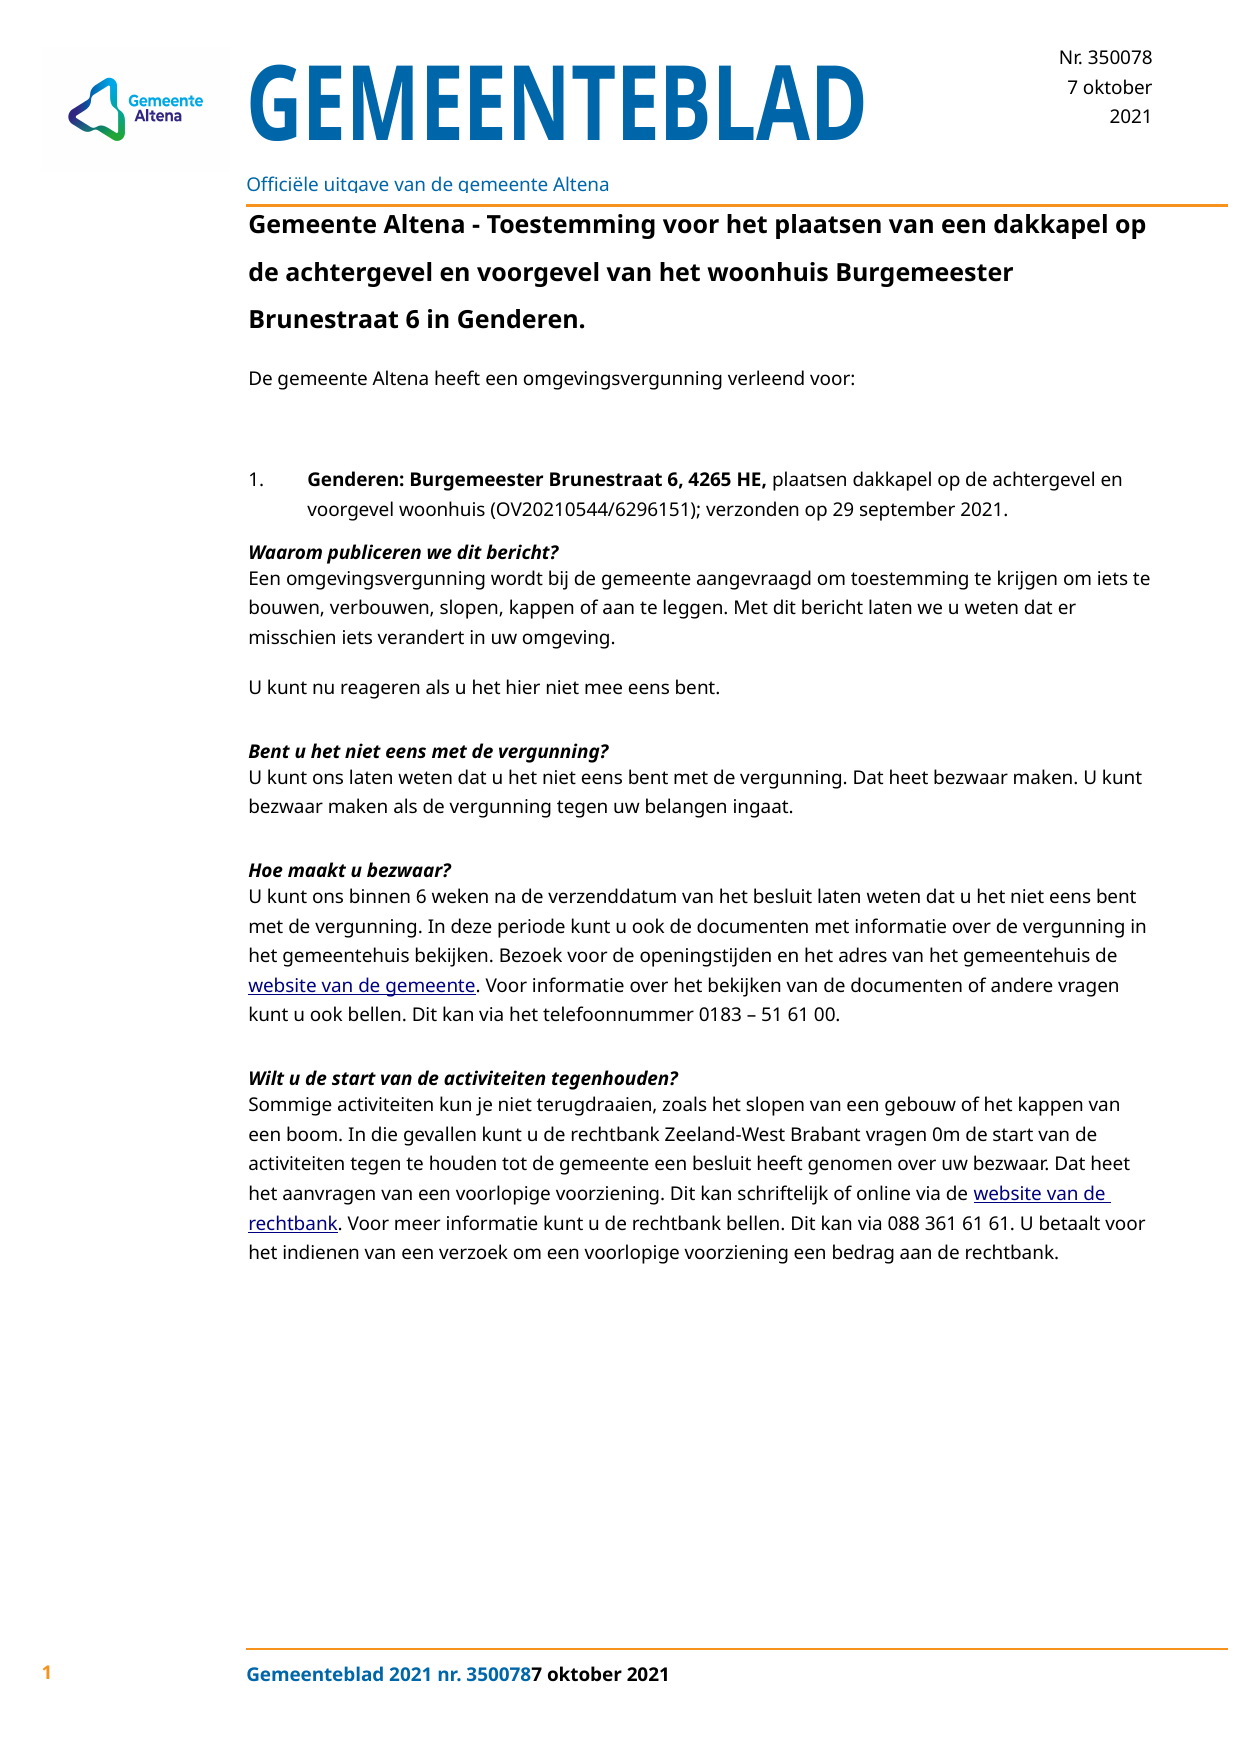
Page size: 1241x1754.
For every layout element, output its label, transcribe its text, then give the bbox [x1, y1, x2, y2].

text Bent u het niet eens met de vergunning? [248, 738, 1152, 764]
list Genderen: Burgemeester Brunestraat 6, 4265 HE, plaatsen dakkapel op de achtergevel en voorgevel woonhuis (OV20210544/6296151); verzonden op 29 september 2021. [248, 466, 1152, 522]
text Een omgevingsvergunning wordt bij de gemeente aangevraagd om toestemming te krijgen om iets te bouwen, verbouwen, slopen, kappen of aan te leggen. Met dit bericht laten we u weten dat er misschien iets verandert in uw omgeving. [248, 565, 1152, 650]
text U kunt ons binnen 6 weken na de verzenddatum van het besluit laten weten dat u het niet eens bent met de vergunning. In deze periode kunt u ook de documenten met informatie over de vergunning in het gemeentehuis bekijken. Bezoek voor de openingstijden en het adres van het gemeentehuis de website van de gemeente. Voor informatie over het bekijken van de documenten of andere vragen kunt u ook bellen. Dit kan via het telefoonnummer 0183 – 51 61 00. [248, 883, 1152, 1027]
text Sommige activiteiten kun je niet terugdraaien, zoals het slopen van een gebouw of het kappen van een boom. In die gevallen kunt u de rechtbank Zeeland-West Brabant vragen 0m de start van de activiteiten tegen te houden tot de gemeente een besluit heeft genomen over uw bezwaar. Dat heet het aanvragen van een voorlopige voorziening. Dit kan schriftelijk of online via de website van de rechtbank. Voor meer informatie kunt u de rechtbank bellen. Dit kan via 088 361 61 61. U betaalt voor het indienen van een verzoek om een voorlopige voorziening een bedrag aan de rechtbank. [248, 1091, 1152, 1265]
picture [41, 47, 231, 172]
text U kunt nu reageren als u het hier niet mee eens bent. [248, 674, 1152, 700]
text Gemeente Altena - Toestemming voor het plaatsen van een dakkapel op de achtergevel en voorgevel van het woonhuis Burgemeester Brunestraat 6 in Genderen. [248, 207, 1152, 336]
text Hoe maakt u bezwaar? [248, 858, 1152, 883]
text Waarom publiceren we dit bericht? [248, 539, 1152, 565]
text U kunt ons laten weten dat u het niet eens bent met de vergunning. Dat heet bezwaar maken. U kunt bezwaar maken als de vergunning tegen uw belangen ingaat. [248, 764, 1152, 819]
text De gemeente Altena heeft een omgevingsvergunning verleend voor: [248, 366, 1152, 391]
text Wilt u de start van de activiteiten tegenhouden? [248, 1066, 1152, 1091]
